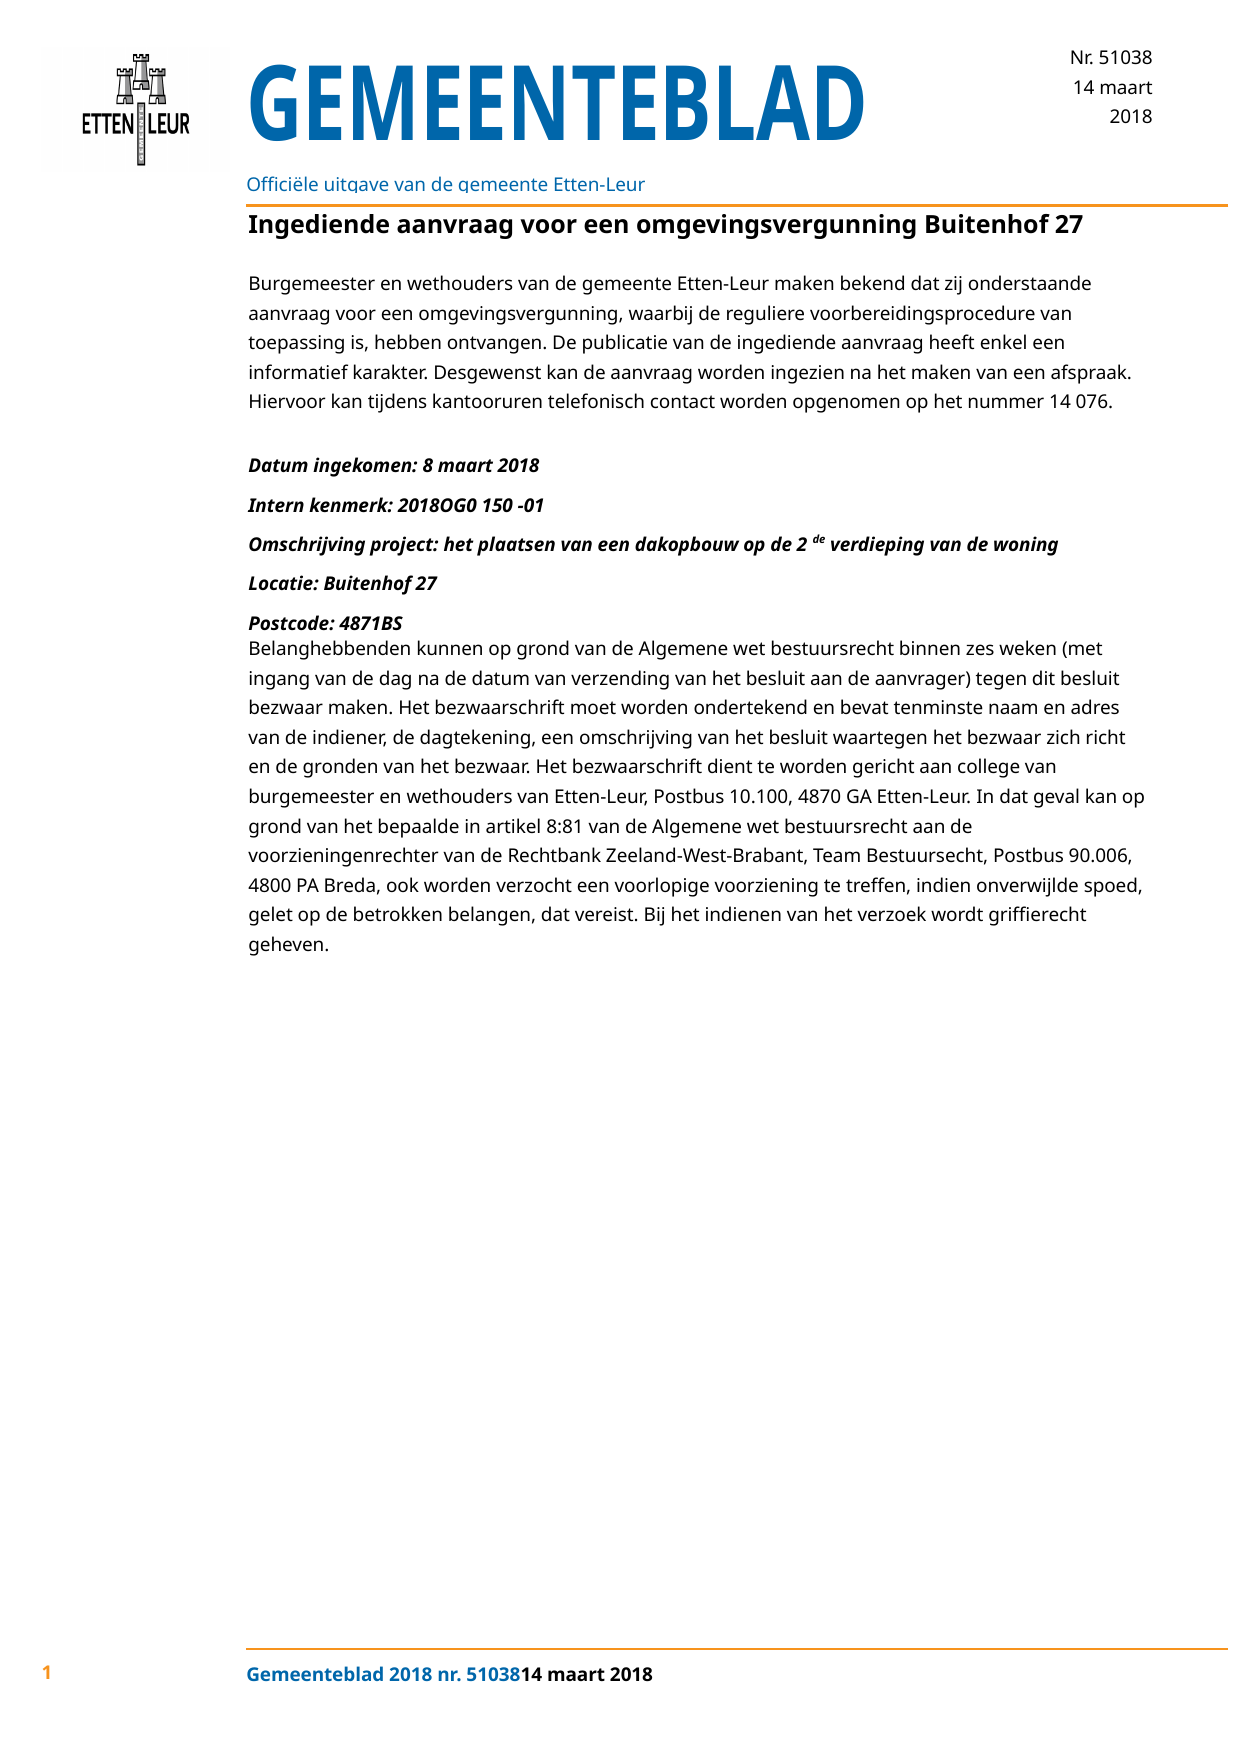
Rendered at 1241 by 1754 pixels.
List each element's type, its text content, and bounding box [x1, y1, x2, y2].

text Locatie: Buitenhof 27 [248, 570, 1152, 596]
text Burgemeester en wethouders van de gemeente Etten-Leur maken bekend dat zij onderstaande aanvraag voor een omgevingsvergunning, waarbij de reguliere voorbereidingsprocedure van toepassing is, hebben ontvangen. De publicatie van de ingediende aanvraag heeft enkel een informatief karakter. Desgewenst kan de aanvraag worden ingezien na het maken van een afspraak. Hiervoor kan tijdens kantooruren telefonisch contact worden opgenomen op het nummer 14 076. [248, 270, 1152, 414]
text Datum ingekomen: 8 maart 2018 [248, 453, 1152, 478]
picture [41, 47, 231, 172]
text Postcode: 4871BS [248, 610, 1152, 635]
text Intern kenmerk: 2018OG0 150 -01 [248, 492, 1152, 518]
text Ingediende aanvraag voor een omgevingsvergunning Buitenhof 27 [248, 207, 1152, 241]
text Omschrijving project: het plaatsen van een dakopbouw op de 2 de verdieping van de woning [248, 531, 1152, 557]
text Belanghebbenden kunnen op grond van de Algemene wet bestuursrecht binnen zes weken (met ingang van de dag na de datum van verzending van het besluit aan de aanvrager) tegen dit besluit bezwaar maken. Het bezwaarschrift moet worden ondertekend en bevat tenminste naam en adres van de indiener, de dagtekening, een omschrijving van het besluit waartegen het bezwaar zich richt en de gronden van het bezwaar. Het bezwaarschrift dient te worden gericht aan college van burgemeester en wethouders van Etten-Leur, Postbus 10.100, 4870 GA Etten-Leur. In dat geval kan op grond van het bepaalde in artikel 8:81 van de Algemene wet bestuursrecht aan de voorzieningenrechter van de Rechtbank Zeeland-West-Brabant, Team Bestuursecht, Postbus 90.006, 4800 PA Breda, ook worden verzocht een voorlopige voorziening te treffen, indien onverwijlde spoed, gelet op de betrokken belangen, dat vereist. Bij het indienen van het verzoek wordt griffierecht geheven. [248, 635, 1152, 957]
